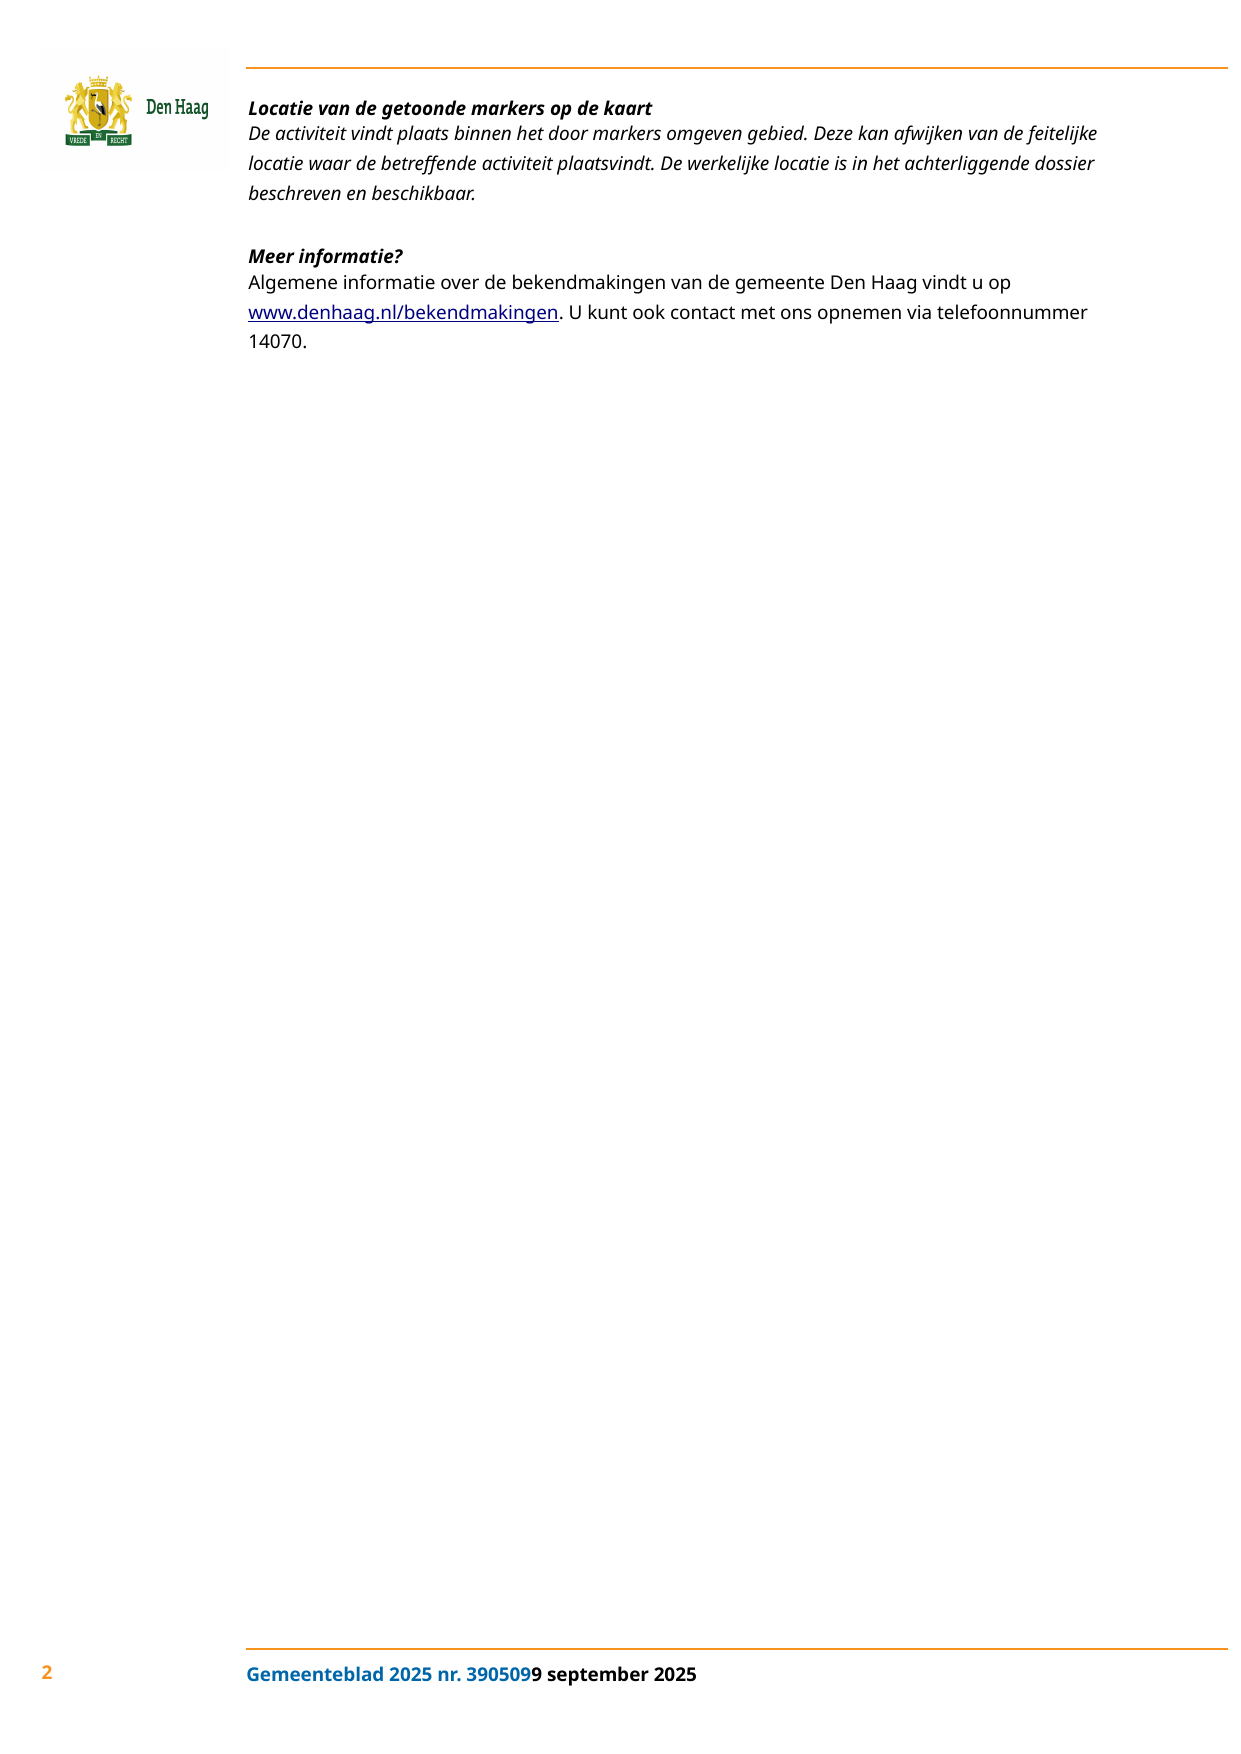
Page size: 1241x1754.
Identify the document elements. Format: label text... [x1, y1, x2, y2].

text Meer informatie? [248, 244, 1152, 269]
text Locatie van de getoonde markers op de kaart [248, 95, 1152, 121]
picture [41, 47, 231, 172]
text De activiteit vindt plaats binnen het door markers omgeven gebied. Deze kan afwijken van de feitelijke locatie waar de betreffende activiteit plaatsvindt. De werkelijke locatie is in het achterliggende dossier beschreven en beschikbaar. [248, 121, 1152, 205]
text Algemene informatie over de bekendmakingen van de gemeente Den Haag vindt u op www.denhaag.nl/bekendmakingen. U kunt ook contact met ons opnemen via telefoonnummer 14070. [248, 269, 1152, 354]
